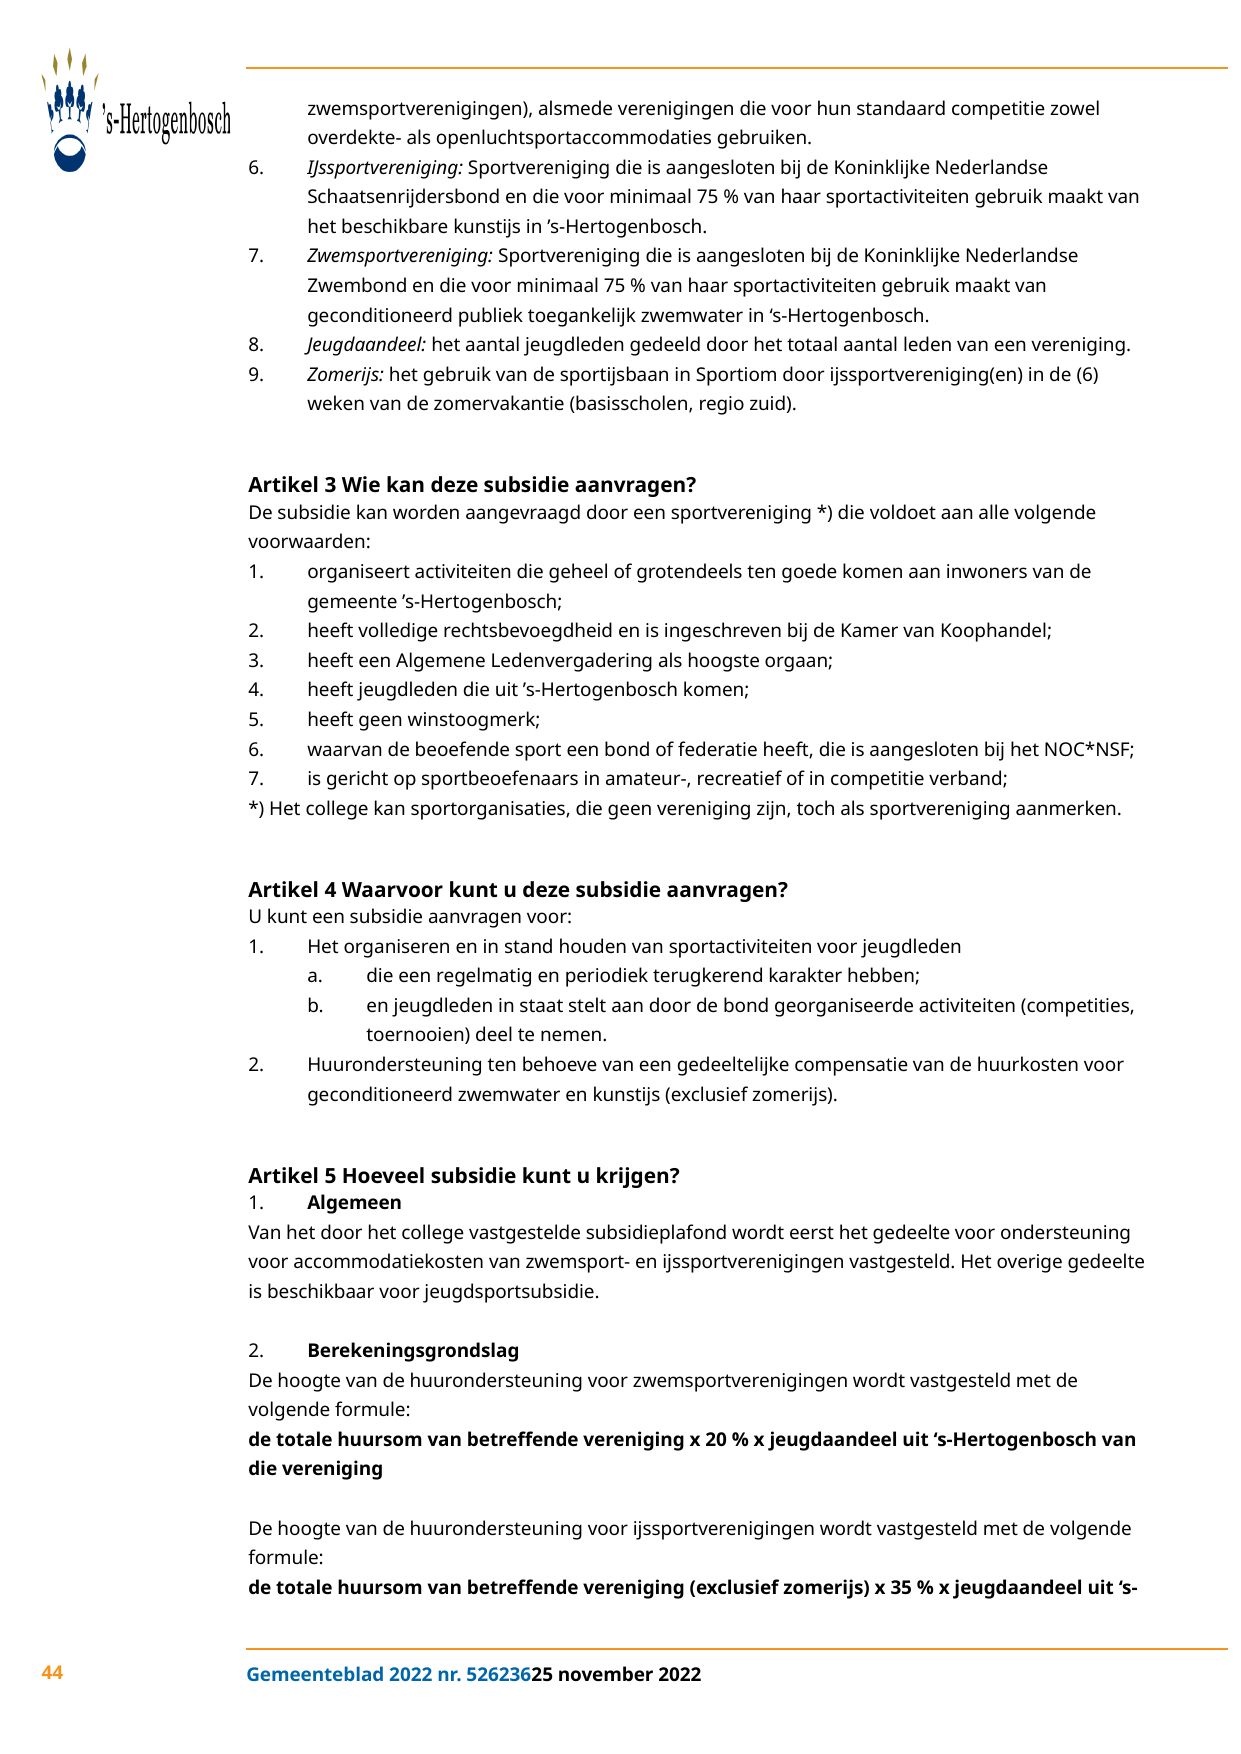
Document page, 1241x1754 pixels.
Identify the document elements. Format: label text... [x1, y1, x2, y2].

list is gericht op sportbeoefenaars in amateur-, recreatief of in competitie verband; [248, 765, 1152, 791]
list heeft een Algemene Ledenvergadering als hoogste orgaan; [248, 647, 1152, 673]
list Huurondersteuning ten behoeve van een gedeeltelijke compensatie van de huurkosten voor geconditioneerd zwemwater en kunstijs (exclusief zomerijs). [248, 1051, 1152, 1107]
list die een regelmatig en periodiek terugkerend karakter hebben; [307, 962, 1152, 988]
list Berekeningsgrondslag [248, 1337, 1152, 1363]
text de totale huursom van betreffende vereniging x 20 % x jeugdaandeel uit ‘s-Hertogenbosch van die vereniging [248, 1426, 1152, 1481]
list waarvan de beoefende sport een bond of federatie heeft, die is aangesloten bij het NOC*NSF; [248, 736, 1152, 761]
list Zwemsportvereniging: Sportvereniging die is aangesloten bij de Koninklijke Nederlandse Zwembond en die voor minimaal 75 % van haar sportactiviteiten gebruik maakt van geconditioneerd publiek toegankelijk zwemwater in ‘s-Hertogenbosch. [248, 243, 1152, 328]
list organiseert activiteiten die geheel of grotendeels ten goede komen aan inwoners van de gemeente ’s-Hertogenbosch; [248, 558, 1152, 613]
text Artikel 3 Wie kan deze subsidie aanvragen? [248, 471, 1152, 499]
list Jeugdaandeel: het aantal jeugdleden gedeeld door het totaal aantal leden van een vereniging. [248, 331, 1152, 357]
text Artikel 4 Waarvoor kunt u deze subsidie aanvragen? [248, 875, 1152, 903]
list heeft jeugdleden die uit ’s-Hertogenbosch komen; [248, 677, 1152, 702]
text De hoogte van de huurondersteuning voor zwemsportverenigingen wordt vastgesteld met de volgende formule: [248, 1367, 1152, 1422]
list Algemeen [248, 1189, 1152, 1215]
text de totale huursom van betreffende vereniging (exclusief zomerijs) x 35 % x jeugdaandeel uit ‘s- [248, 1574, 1152, 1599]
text *) Het college kan sportorganisaties, die geen vereniging zijn, toch als sportvereniging aanmerken. [248, 795, 1152, 821]
list IJssportvereniging: Sportvereniging die is aangesloten bij de Koninklijke Nederlandse Schaatsenrijdersbond en die voor minimaal 75 % van haar sportactiviteiten gebruik maakt van het beschikbare kunstijs in ’s-Hertogenbosch. [248, 154, 1152, 239]
list en jeugdleden in staat stelt aan door de bond georganiseerde activiteiten (competities, toernooien) deel te nemen. [307, 992, 1152, 1047]
text De hoogte van de huurondersteuning voor ijssportverenigingen wordt vastgesteld met de volgende formule: [248, 1515, 1152, 1570]
list Zomerijs: het gebruik van de sportijsbaan in Sportiom door ijssportvereniging(en) in de (6) weken van de zomervakantie (basisscholen, regio zuid). [248, 361, 1152, 416]
list heeft volledige rechtsbevoegdheid en is ingeschreven bij de Kamer van Koophandel; [248, 617, 1152, 643]
picture [41, 47, 231, 172]
text Artikel 5 Hoeveel subsidie kunt u krijgen? [248, 1161, 1152, 1189]
list heeft geen winstoogmerk; [248, 706, 1152, 732]
text De subsidie kan worden aangevraagd door een sportvereniging *) die voldoet aan alle volgende voorwaarden: [248, 499, 1152, 554]
text Van het door het college vastgestelde subsidieplafond wordt eerst het gedeelte voor ondersteuning voor accommodatiekosten van zwemsport- en ijssportverenigingen vastgesteld. Het overige gedeelte is beschikbaar voor jeugdsportsubsidie. [248, 1219, 1152, 1304]
list Het organiseren en in stand houden van sportactiviteiten voor jeugdleden [248, 933, 1152, 959]
text U kunt een subsidie aanvragen voor: [248, 903, 1152, 929]
list zwemsportverenigingen), alsmede verenigingen die voor hun standaard competitie zowel overdekte- als openluchtsportaccommodaties gebruiken. [248, 95, 1152, 150]
